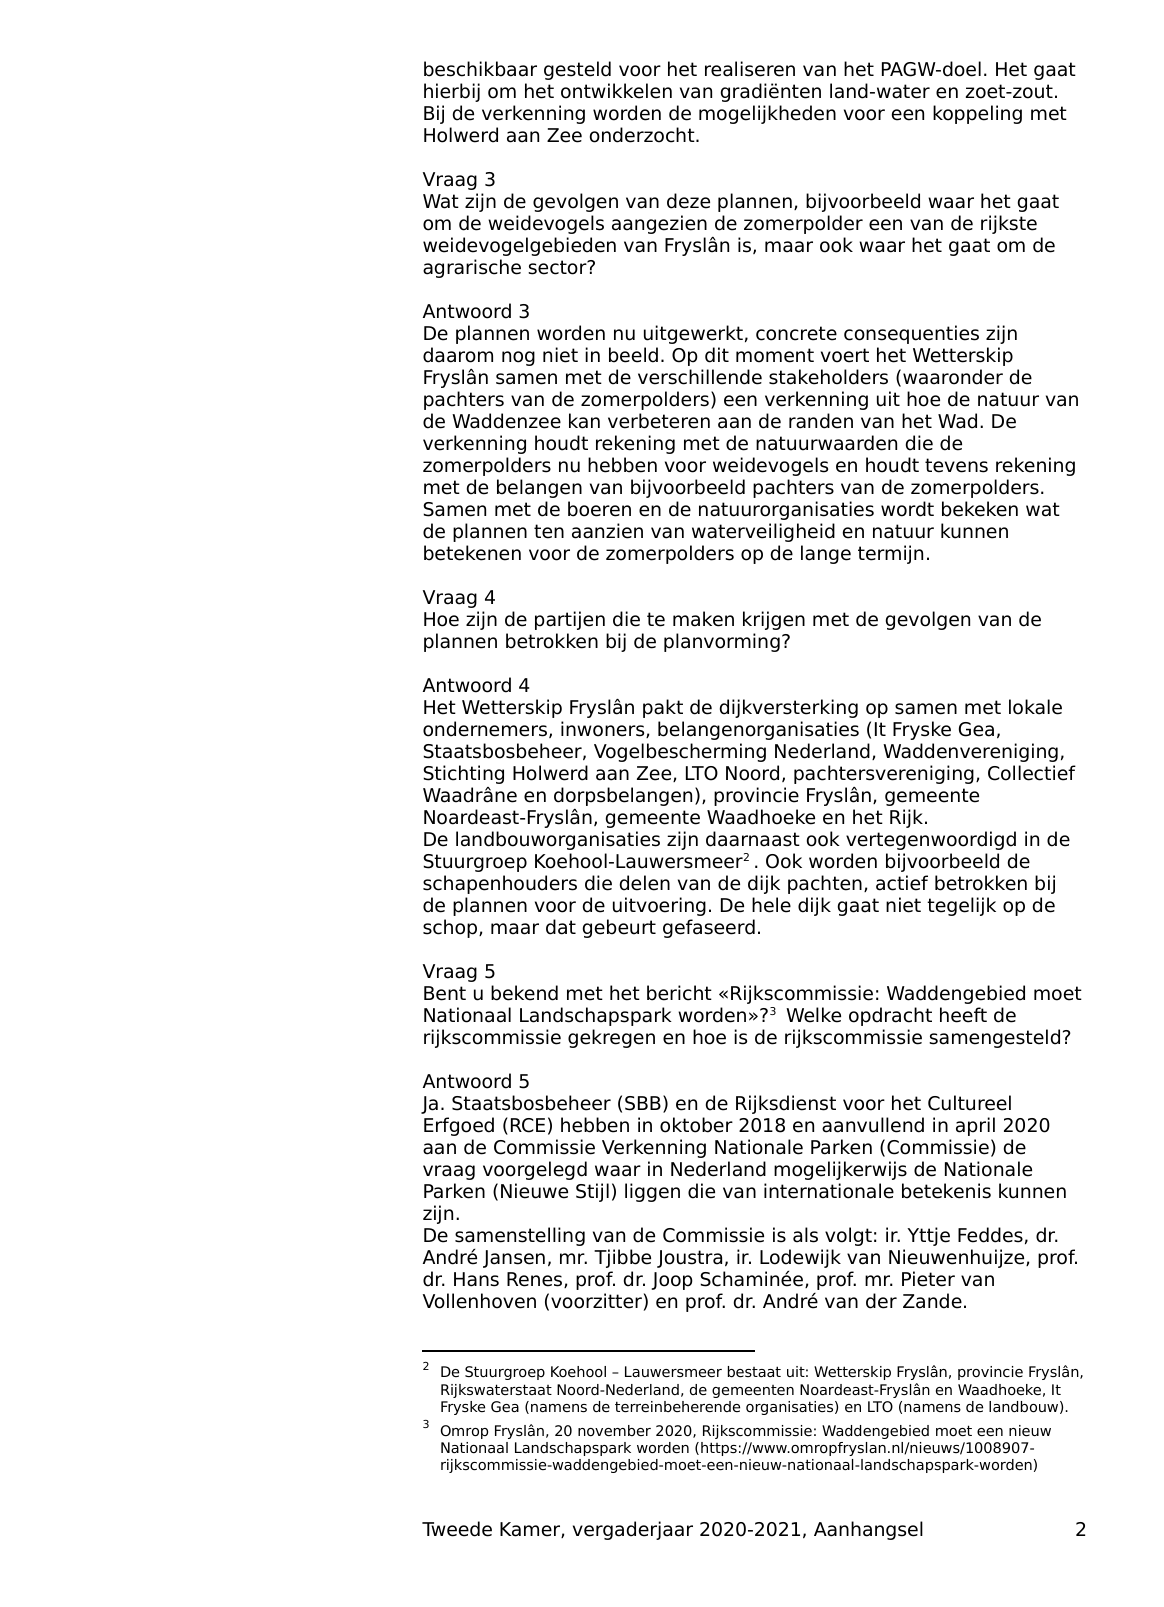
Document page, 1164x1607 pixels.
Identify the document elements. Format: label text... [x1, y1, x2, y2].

text Vraag 3 [422, 169, 1087, 191]
text Wat zijn de gevolgen van deze plannen, bijvoorbeeld waar het gaat om de weidevogels aangezien de zomerpolder een van de rijkste weidevogelgebieden van Fryslân is, maar ook waar het gaat om de agrarische sector? [422, 191, 1087, 279]
text De samenstelling van de Commissie is als volgt: ir. Yttje Feddes, dr. André Jansen, mr. Tjibbe Joustra, ir. Lodewijk van Nieuwenhuijze, prof. dr. Hans Renes, prof. dr. Joop Schaminée, prof. mr. Pieter van Vollenhoven (voorzitter) en prof. dr. André van der Zande. [422, 1225, 1087, 1313]
text De Stuurgroep Koehool – Lauwersmeer bestaat uit: Wetterskip Fryslân, provincie Fryslân, Rijkswaterstaat Noord-Nederland, de gemeenten Noardeast-Fryslân en Waadhoeke, It Fryske Gea (namens de terreinbeherende organisaties) en LTO (namens de landbouw). [422, 1360, 1087, 1416]
text De landbouworganisaties zijn daarnaast ook vertegenwoordigd in de Stuurgroep Koehool-Lauwersmeer. Ook worden bijvoorbeeld de schapenhouders die delen van de dijk pachten, actief betrokken bij de plannen voor de uitvoering. De hele dijk gaat niet tegelijk op de schop, maar dat gebeurt gefaseerd. [422, 829, 1087, 939]
text Antwoord 4 [422, 675, 1087, 697]
text Omrop Fryslân, 20 november 2020, Rijkscommissie: Waddengebied moet een nieuw Nationaal Landschapspark worden (https://www.omropfryslan.nl/nieuws/1008907-rijkscommissie-waddengebied-moet-een-nieuw-nationaal-landschapspark-worden) [422, 1418, 1087, 1474]
text Het Wetterskip Fryslân pakt de dijkversterking op samen met lokale ondernemers, inwoners, belangenorganisaties (It Fryske Gea, Staatsbosbeheer, Vogelbescherming Nederland, Waddenvereniging, Stichting Holwerd aan Zee, LTO Noord, pachtersvereniging, Collectief Waadrâne en dorpsbelangen), provincie Fryslân, gemeente Noardeast-Fryslân, gemeente Waadhoeke en het Rijk. [422, 697, 1087, 829]
text Hoe zijn de partijen die te maken krijgen met de gevolgen van de plannen betrokken bij de planvorming? [422, 609, 1087, 653]
text Antwoord 3 [422, 301, 1087, 323]
text Bent u bekend met het bericht «Rijkscommissie: Waddengebied moet Nationaal Landschapspark worden»? Welke opdracht heeft de rijkscommissie gekregen en hoe is de rijkscommissie samengesteld? [422, 983, 1087, 1049]
text Vraag 5 [422, 961, 1087, 983]
text De plannen worden nu uitgewerkt, concrete consequenties zijn daarom nog niet in beeld. Op dit moment voert het Wetterskip Fryslân samen met de verschillende stakeholders (waaronder de pachters van de zomerpolders) een verkenning uit hoe de natuur van de Waddenzee kan verbeteren aan de randen van het Wad. De verkenning houdt rekening met de natuurwaarden die de zomerpolders nu hebben voor weidevogels en houdt tevens rekening met de belangen van bijvoorbeeld pachters van de zomerpolders. Samen met de boeren en de natuurorganisaties wordt bekeken wat de plannen ten aanzien van waterveiligheid en natuur kunnen betekenen voor de zomerpolders op de lange termijn. [422, 323, 1087, 565]
text beschikbaar gesteld voor het realiseren van het PAGW-doel. Het gaat hierbij om het ontwikkelen van gradiënten land-water en zoet-zout. Bij de verkenning worden de mogelijkheden voor een koppeling met Holwerd aan Zee onderzocht. [422, 59, 1087, 147]
text Ja. Staatsbosbeheer (SBB) en de Rijksdienst voor het Cultureel Erfgoed (RCE) hebben in oktober 2018 en aanvullend in april 2020 aan de Commissie Verkenning Nationale Parken (Commissie) de vraag voorgelegd waar in Nederland mogelijkerwijs de Nationale Parken (Nieuwe Stijl) liggen die van internationale betekenis kunnen zijn. [422, 1093, 1087, 1225]
text Vraag 4 [422, 587, 1087, 609]
text Antwoord 5 [422, 1071, 1087, 1093]
